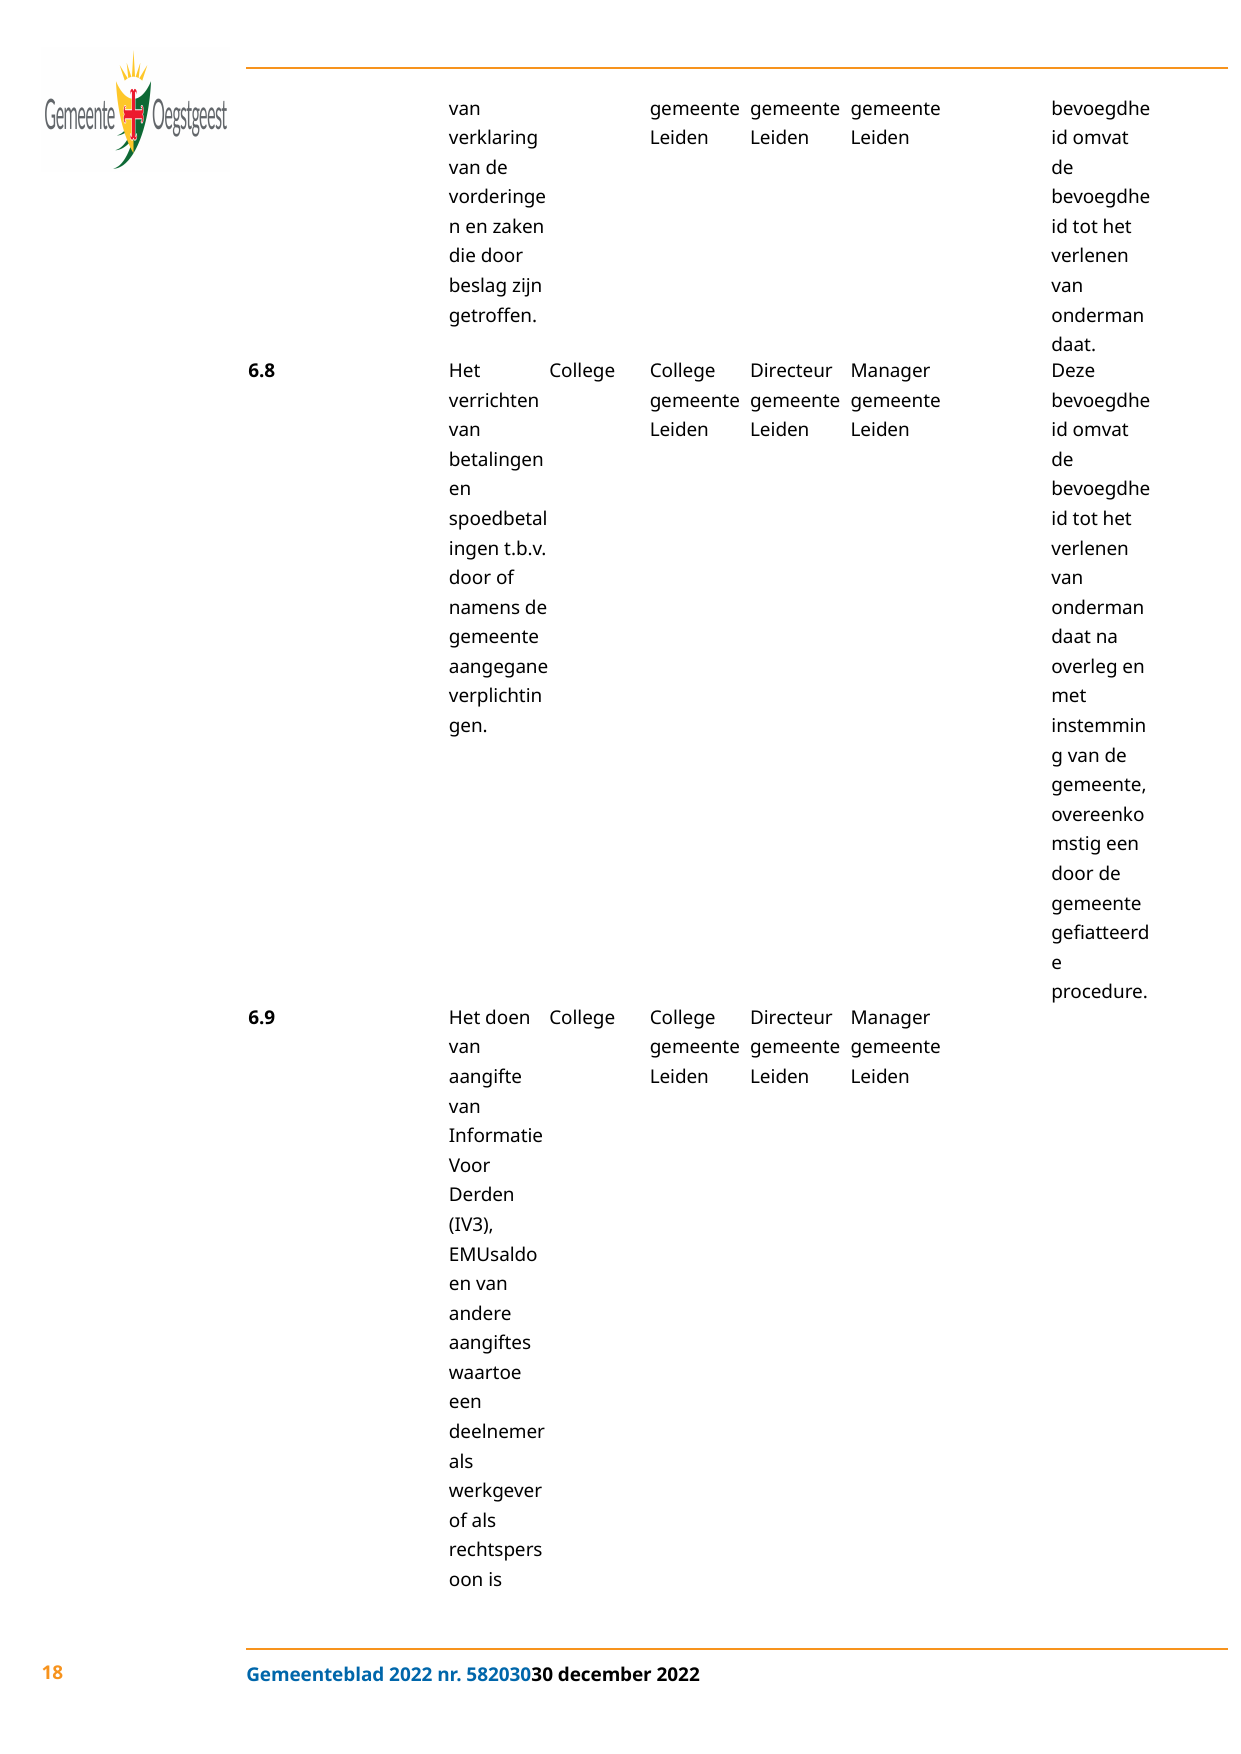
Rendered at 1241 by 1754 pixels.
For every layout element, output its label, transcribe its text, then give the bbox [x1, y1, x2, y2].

table_cell bevoegdheid omvat de bevoegdheid tot het verlenen van ondermandaat. [1051, 95, 1152, 357]
table_cell Manager gemeente Leiden [850, 357, 951, 1004]
table_cell Deze bevoegdheid omvat de bevoegdheid tot het verlenen van ondermandaat na overleg en met instemming van de gemeente, overeenkomstig een door de gemeente gefiatteerde procedure. [1051, 357, 1152, 1004]
table_cell Het verrichten van betalingen en spoedbetalingen t.b.v. door of namens de gemeente aangegane verplichtingen. [449, 357, 549, 1004]
table_cell College gemeente Leiden [650, 1004, 750, 1592]
table_cell [248, 95, 348, 357]
table_cell Manager gemeente Leiden [850, 1004, 951, 1592]
table_cell van verklaring van de vorderingen en zaken die door beslag zijn getroffen. [449, 95, 549, 357]
table_cell Directeur gemeente Leiden [750, 357, 850, 1004]
table_cell College [549, 357, 649, 1004]
table_cell [348, 357, 449, 1004]
table_cell [549, 95, 649, 357]
table_cell 6.9 [248, 1004, 348, 1592]
table_cell [1051, 1004, 1152, 1592]
table_cell [348, 1004, 449, 1592]
table_cell gemeente Leiden [850, 95, 951, 357]
table_cell College [549, 1004, 649, 1592]
table_cell Directeur gemeente Leiden [750, 1004, 850, 1592]
table_cell College gemeente Leiden [650, 357, 750, 1004]
picture [41, 47, 231, 172]
table_cell gemeente Leiden [750, 95, 850, 357]
table_cell Het doen van aangifte van Informatie Voor Derden (IV3), EMUsaldo en van andere aangiftes waartoe een deelnemer als werkgever of als rechtspersoon is [449, 1004, 549, 1592]
table_cell [951, 95, 1051, 357]
table_cell [951, 357, 1051, 1004]
table_cell [348, 95, 449, 357]
table_cell [951, 1004, 1051, 1592]
table_cell 6.8 [248, 357, 348, 1004]
table_cell gemeente Leiden [650, 95, 750, 357]
